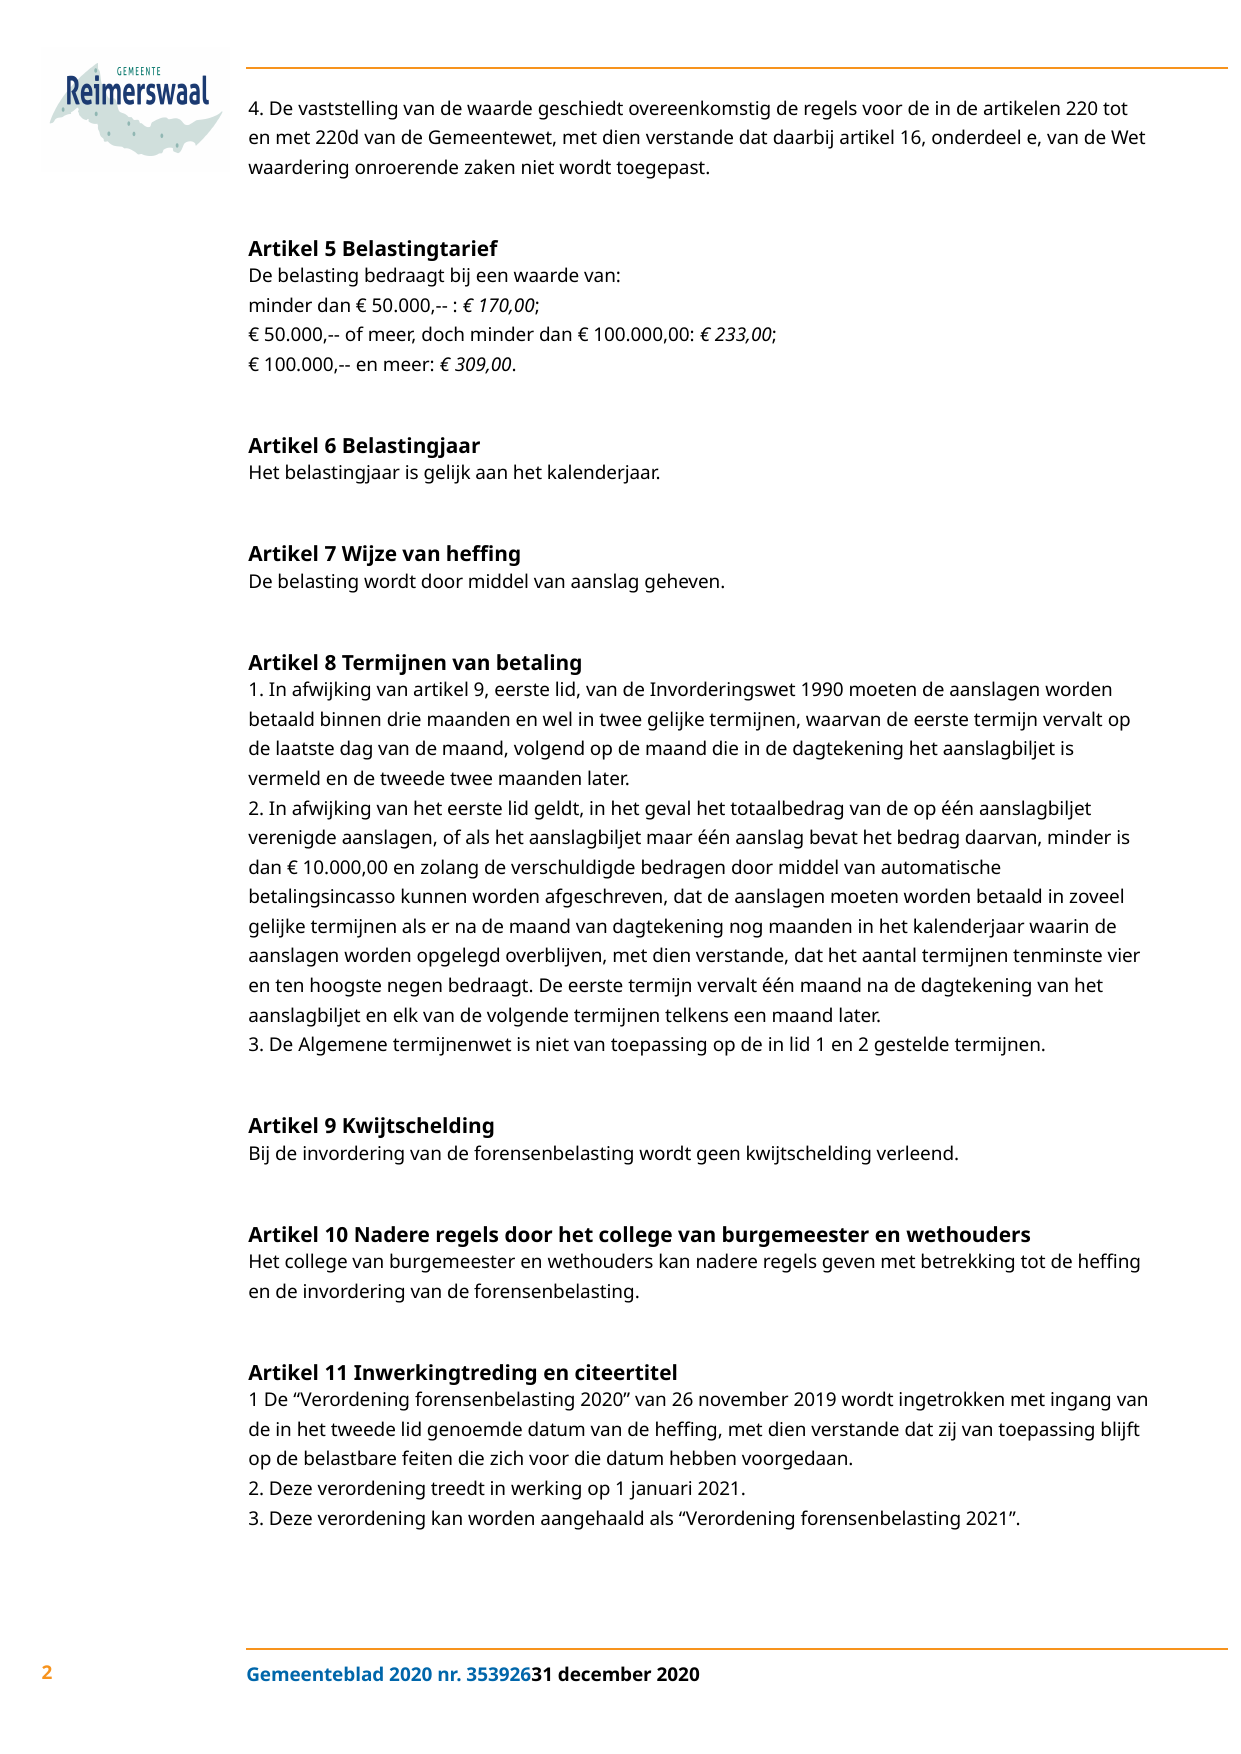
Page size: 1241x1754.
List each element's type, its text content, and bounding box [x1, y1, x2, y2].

text Het belastingjaar is gelijk aan het kalenderjaar. [248, 459, 1152, 485]
text 1 De “Verordening forensenbelasting 2020” van 26 november 2019 wordt ingetrokken met ingang van de in het tweede lid genoemde datum van de heffing, met dien verstande dat zij van toepassing blijft op de belastbare feiten die zich voor die datum hebben voorgedaan. [248, 1386, 1152, 1471]
text Artikel 7 Wijze van heffing [248, 539, 1152, 568]
text 1. In afwijking van artikel 9, eerste lid, van de Invorderingswet 1990 moeten de aanslagen worden betaald binnen drie maanden en wel in twee gelijke termijnen, waarvan de eerste termijn vervalt op de laatste dag van de maand, volgend op de maand die in de dagtekening het aanslagbiljet is vermeld en de tweede twee maanden later. [248, 676, 1152, 791]
text Artikel 8 Termijnen van betaling [248, 648, 1152, 676]
text 2. Deze verordening treedt in werking op 1 januari 2021. [248, 1475, 1152, 1501]
text Bij de invordering van de forensenbelasting wordt geen kwijtschelding verleend. [248, 1140, 1152, 1166]
picture [41, 47, 231, 172]
text € 100.000,-- en meer: € 309,00. [248, 351, 1152, 377]
text Artikel 11 Inwerkingtreding en citeertitel [248, 1358, 1152, 1386]
text € 50.000,-- of meer, doch minder dan € 100.000,00: € 233,00; [248, 322, 1152, 347]
text 3. De Algemene termijnenwet is niet van toepassing op de in lid 1 en 2 gestelde termijnen. [248, 1031, 1152, 1057]
text 3. Deze verordening kan worden aangehaald als “Verordening forensenbelasting 2021”. [248, 1505, 1152, 1530]
text Artikel 10 Nadere regels door het college van burgemeester en wethouders [248, 1220, 1152, 1248]
text Het college van burgemeester en wethouders kan nadere regels geven met betrekking tot de heffing en de invordering van de forensenbelasting. [248, 1248, 1152, 1304]
text De belasting wordt door middel van aanslag geheven. [248, 568, 1152, 594]
text Artikel 6 Belastingjaar [248, 431, 1152, 459]
text 2. In afwijking van het eerste lid geldt, in het geval het totaalbedrag van de op één aanslagbiljet verenigde aanslagen, of als het aanslagbiljet maar één aanslag bevat het bedrag daarvan, minder is dan € 10.000,00 en zolang de verschuldigde bedragen door middel van automatische betalingsincasso kunnen worden afgeschreven, dat de aanslagen moeten worden betaald in zoveel gelijke termijnen als er na de maand van dagtekening nog maanden in het kalenderjaar waarin de aanslagen worden opgelegd overblijven, met dien verstande, dat het aantal termijnen tenminste vier en ten hoogste negen bedraagt. De eerste termijn vervalt één maand na de dagtekening van het aanslagbiljet en elk van de volgende termijnen telkens een maand later. [248, 795, 1152, 1028]
text Artikel 9 Kwijtschelding [248, 1111, 1152, 1140]
text minder dan € 50.000,-- : € 170,00; [248, 292, 1152, 318]
text De belasting bedraagt bij een waarde van: [248, 262, 1152, 288]
text Artikel 5 Belastingtarief [248, 234, 1152, 262]
text 4. De vaststelling van de waarde geschiedt overeenkomstig de regels voor de in de artikelen 220 tot en met 220d van de Gemeentewet, met dien verstande dat daarbij artikel 16, onderdeel e, van de Wet waardering onroerende zaken niet wordt toegepast. [248, 95, 1152, 180]
